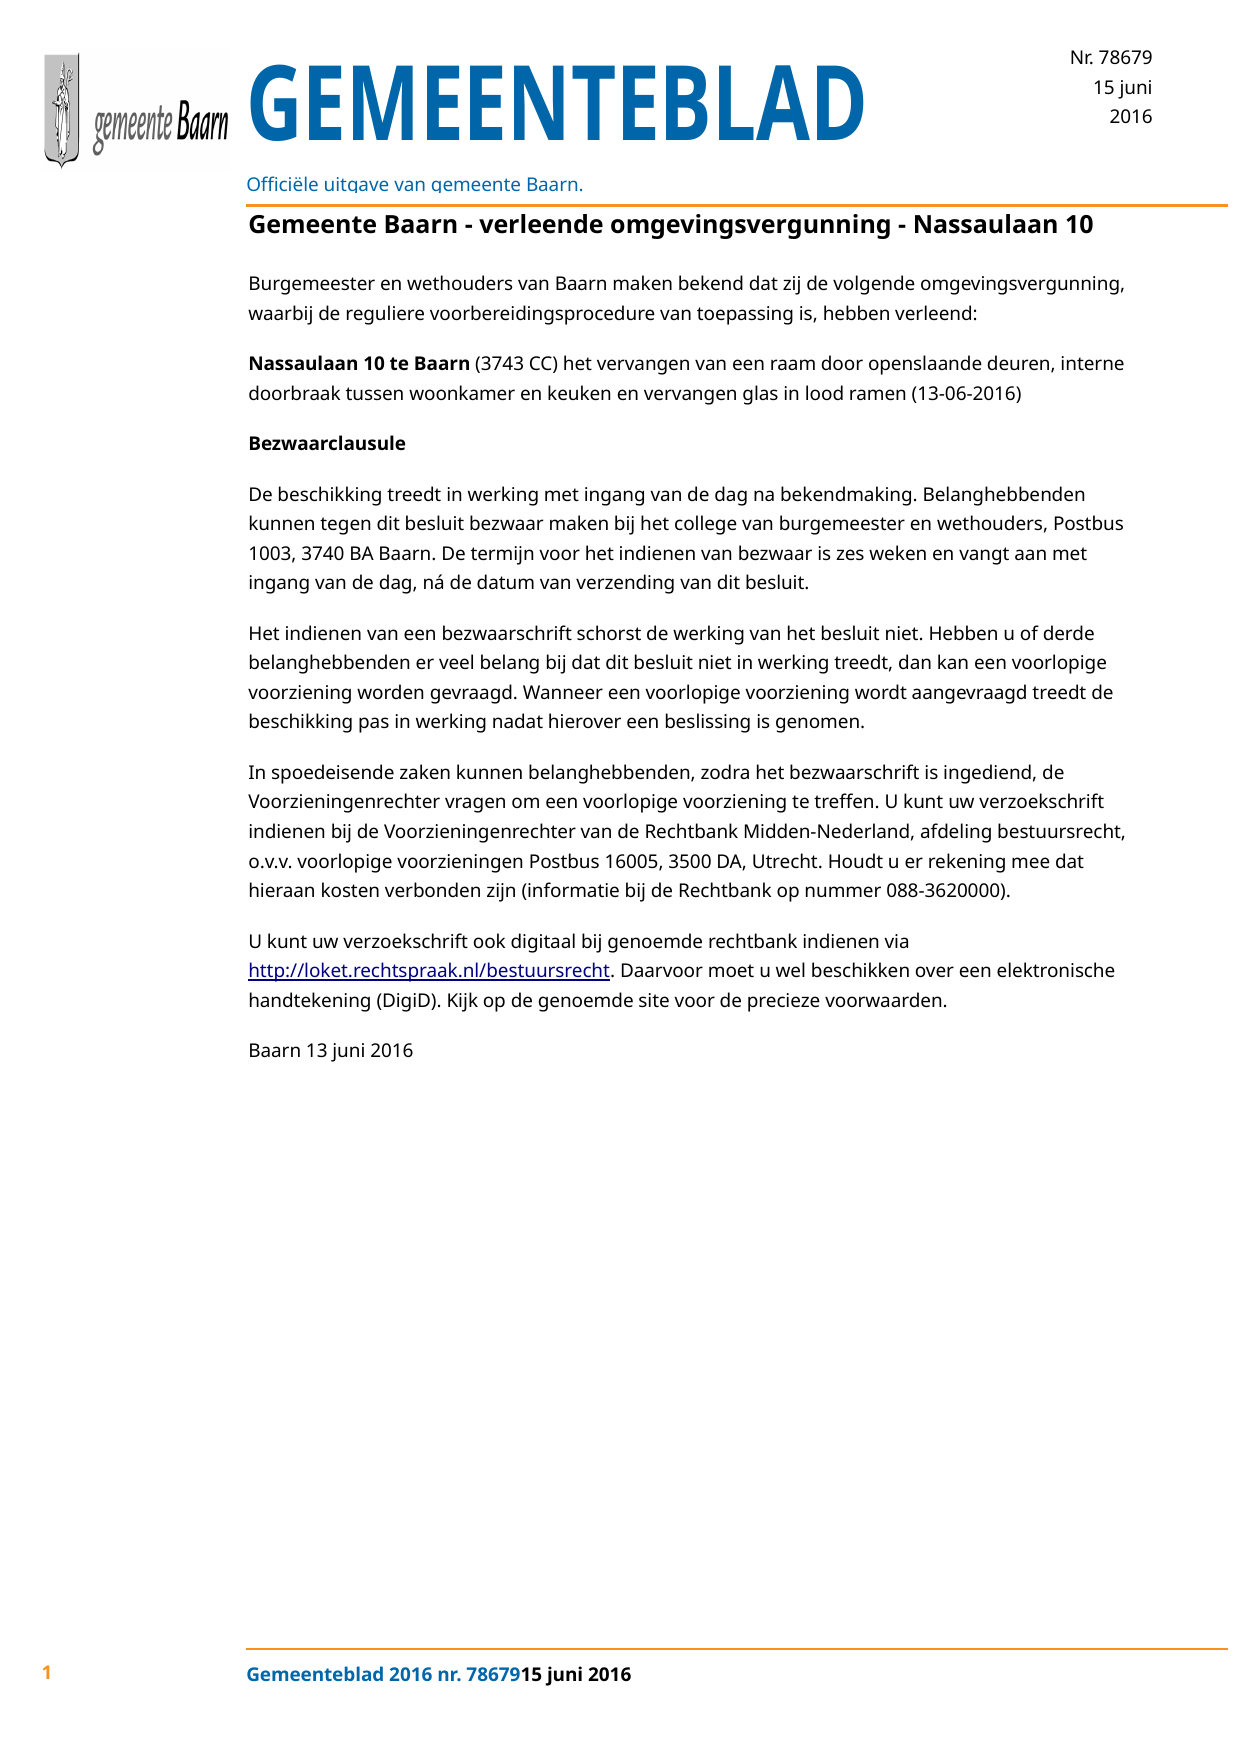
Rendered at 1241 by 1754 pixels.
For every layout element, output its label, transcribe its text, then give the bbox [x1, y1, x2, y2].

text Nassaulaan 10 te Baarn (3743 CC) het vervangen van een raam door openslaande deuren, interne doorbraak tussen woonkamer en keuken en vervangen glas in lood ramen (13-06-2016) [248, 350, 1152, 406]
text Het indienen van een bezwaarschrift schorst de werking van het besluit niet. Hebben u of derde belanghebbenden er veel belang bij dat dit besluit niet in werking treedt, dan kan een voorlopige voorziening worden gevraagd. Wanneer een voorlopige voorziening wordt aangevraagd treedt de beschikking pas in werking nadat hierover een beslissing is genomen. [248, 620, 1152, 734]
text Gemeente Baarn - verleende omgevingsvergunning - Nassaulaan 10 [248, 207, 1152, 241]
text U kunt uw verzoekschrift ook digitaal bij genoemde rechtbank indienen via http://loket.rechtspraak.nl/bestuursrecht. Daarvoor moet u wel beschikken over een elektronische handtekening (DigiD). Kijk op de genoemde site voor de precieze voorwaarden. [248, 928, 1152, 1013]
text Baarn 13 juni 2016 [248, 1037, 1152, 1063]
text De beschikking treedt in werking met ingang van de dag na bekendmaking. Belanghebbenden kunnen tegen dit besluit bezwaar maken bij het college van burgemeester en wethouders, Postbus 1003, 3740 BA Baarn. De termijn voor het indienen van bezwaar is zes weken en vangt aan met ingang van de dag, ná de datum van verzending van dit besluit. [248, 481, 1152, 595]
text Bezwaarclausule [248, 430, 1152, 456]
picture [41, 47, 231, 172]
text In spoedeisende zaken kunnen belanghebbenden, zodra het bezwaarschrift is ingediend, de Voorzieningenrechter vragen om een voorlopige voorziening te treffen. U kunt uw verzoekschrift indienen bij de Voorzieningenrechter van de Rechtbank Midden-Nederland, afdeling bestuursrecht, o.v.v. voorlopige voorzieningen Postbus 16005, 3500 DA, Utrecht. Houdt u er rekening mee dat hieraan kosten verbonden zijn (informatie bij de Rechtbank op nummer 088-3620000). [248, 759, 1152, 903]
text Burgemeester en wethouders van Baarn maken bekend dat zij de volgende omgevingsvergunning, waarbij de reguliere voorbereidingsprocedure van toepassing is, hebben verleend: [248, 270, 1152, 326]
